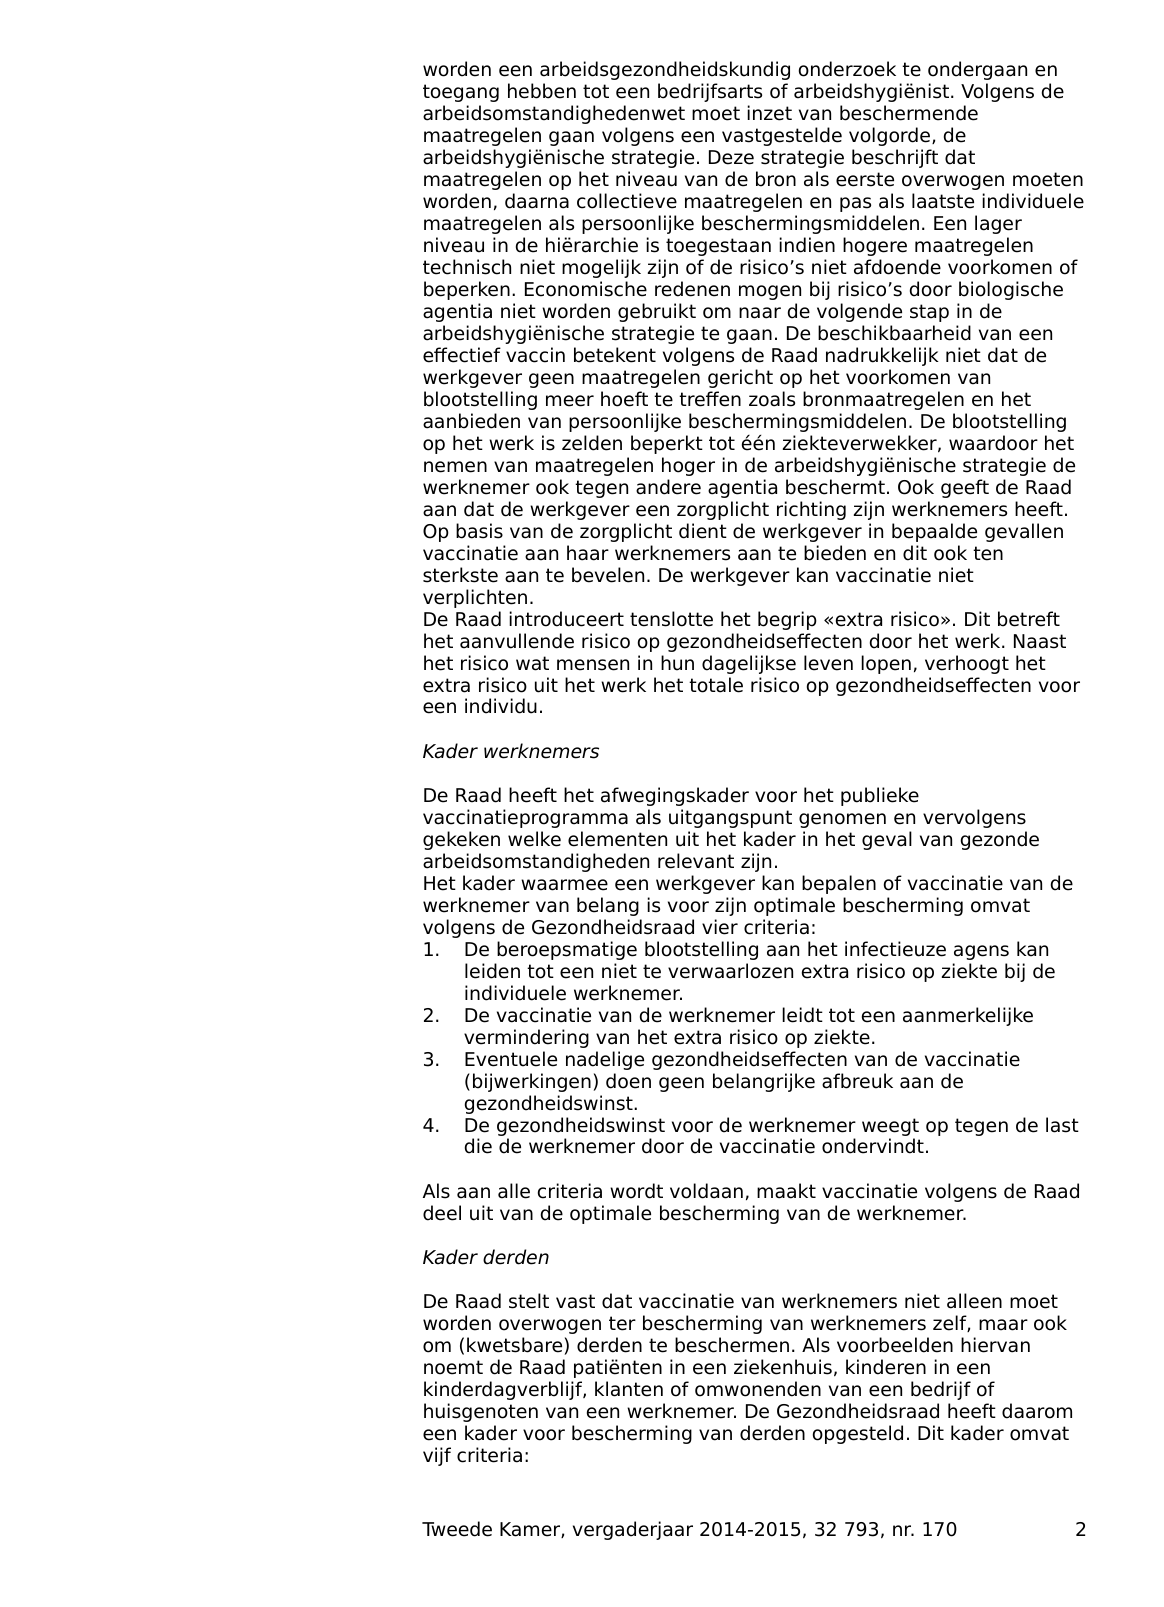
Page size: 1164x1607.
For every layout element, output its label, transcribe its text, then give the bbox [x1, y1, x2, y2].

text De Raad stelt vast dat vaccinatie van werknemers niet alleen moet worden overwogen ter bescherming van werknemers zelf, maar ook om (kwetsbare) derden te beschermen. Als voorbeelden hiervan noemt de Raad patiënten in een ziekenhuis, kinderen in een kinderdagverblijf, klanten of omwonenden van een bedrijf of huisgenoten van een werknemer. De Gezondheidsraad heeft daarom een kader voor bescherming van derden opgesteld. Dit kader omvat vijf criteria: [422, 1291, 1087, 1467]
subtitle Kader derden [422, 1247, 1087, 1269]
text Het kader waarmee een werkgever kan bepalen of vaccinatie van de werknemer van belang is voor zijn optimale bescherming omvat volgens de Gezondheidsraad vier criteria: [422, 873, 1087, 939]
text 4. De gezondheidswinst voor de werknemer weegt op tegen de last die de werknemer door de vaccinatie ondervindt. [422, 1114, 1087, 1158]
text 1. De beroepsmatige blootstelling aan het infectieuze agens kan leiden tot een niet te verwaarlozen extra risico op ziekte bij de individuele werknemer. [422, 939, 1087, 1004]
text 3. Eventuele nadelige gezondheidseffecten van de vaccinatie (bijwerkingen) doen geen belangrijke afbreuk aan de gezondheidswinst. [422, 1048, 1087, 1114]
text Als aan alle criteria wordt voldaan, maakt vaccinatie volgens de Raad deel uit van de optimale bescherming van de werknemer. [422, 1181, 1087, 1224]
subtitle Kader werknemers [422, 741, 1087, 763]
text De Raad heeft het afwegingskader voor het publieke vaccinatieprogramma als uitgangspunt genomen en vervolgens gekeken welke elementen uit het kader in het geval van gezonde arbeidsomstandigheden relevant zijn. [422, 785, 1087, 873]
text 2. De vaccinatie van de werknemer leidt tot een aanmerkelijke vermindering van het extra risico op ziekte. [422, 1004, 1087, 1048]
text worden een arbeidsgezondheidskundig onderzoek te ondergaan en toegang hebben tot een bedrijfsarts of arbeidshygiënist. Volgens de arbeidsomstandighedenwet moet inzet van beschermende maatregelen gaan volgens een vastgestelde volgorde, de arbeidshygiënische strategie. Deze strategie beschrijft dat maatregelen op het niveau van de bron als eerste overwogen moeten worden, daarna collectieve maatregelen en pas als laatste individuele maatregelen als persoonlijke beschermingsmiddelen. Een lager niveau in de hiërarchie is toegestaan indien hogere maatregelen technisch niet mogelijk zijn of de risico’s niet afdoende voorkomen of beperken. Economische redenen mogen bij risico’s door biologische agentia niet worden gebruikt om naar de volgende stap in de arbeidshygiënische strategie te gaan. De beschikbaarheid van een effectief vaccin betekent volgens de Raad nadrukkelijk niet dat de werkgever geen maatregelen gericht op het voorkomen van blootstelling meer hoeft te treffen zoals bronmaatregelen en het aanbieden van persoonlijke beschermingsmiddelen. De blootstelling op het werk is zelden beperkt tot één ziekteverwekker, waardoor het nemen van maatregelen hoger in de arbeidshygiënische strategie de werknemer ook tegen andere agentia beschermt. Ook geeft de Raad aan dat de werkgever een zorgplicht richting zijn werknemers heeft. Op basis van de zorgplicht dient de werkgever in bepaalde gevallen vaccinatie aan haar werknemers aan te bieden en dit ook ten sterkste aan te bevelen. De werkgever kan vaccinatie niet verplichten. [422, 59, 1087, 608]
text De Raad introduceert tenslotte het begrip «extra risico». Dit betreft het aanvullende risico op gezondheidseffecten door het werk. Naast het risico wat mensen in hun dagelijkse leven lopen, verhoogt het extra risico uit het werk het totale risico op gezondheidseffecten voor een individu. [422, 608, 1087, 718]
